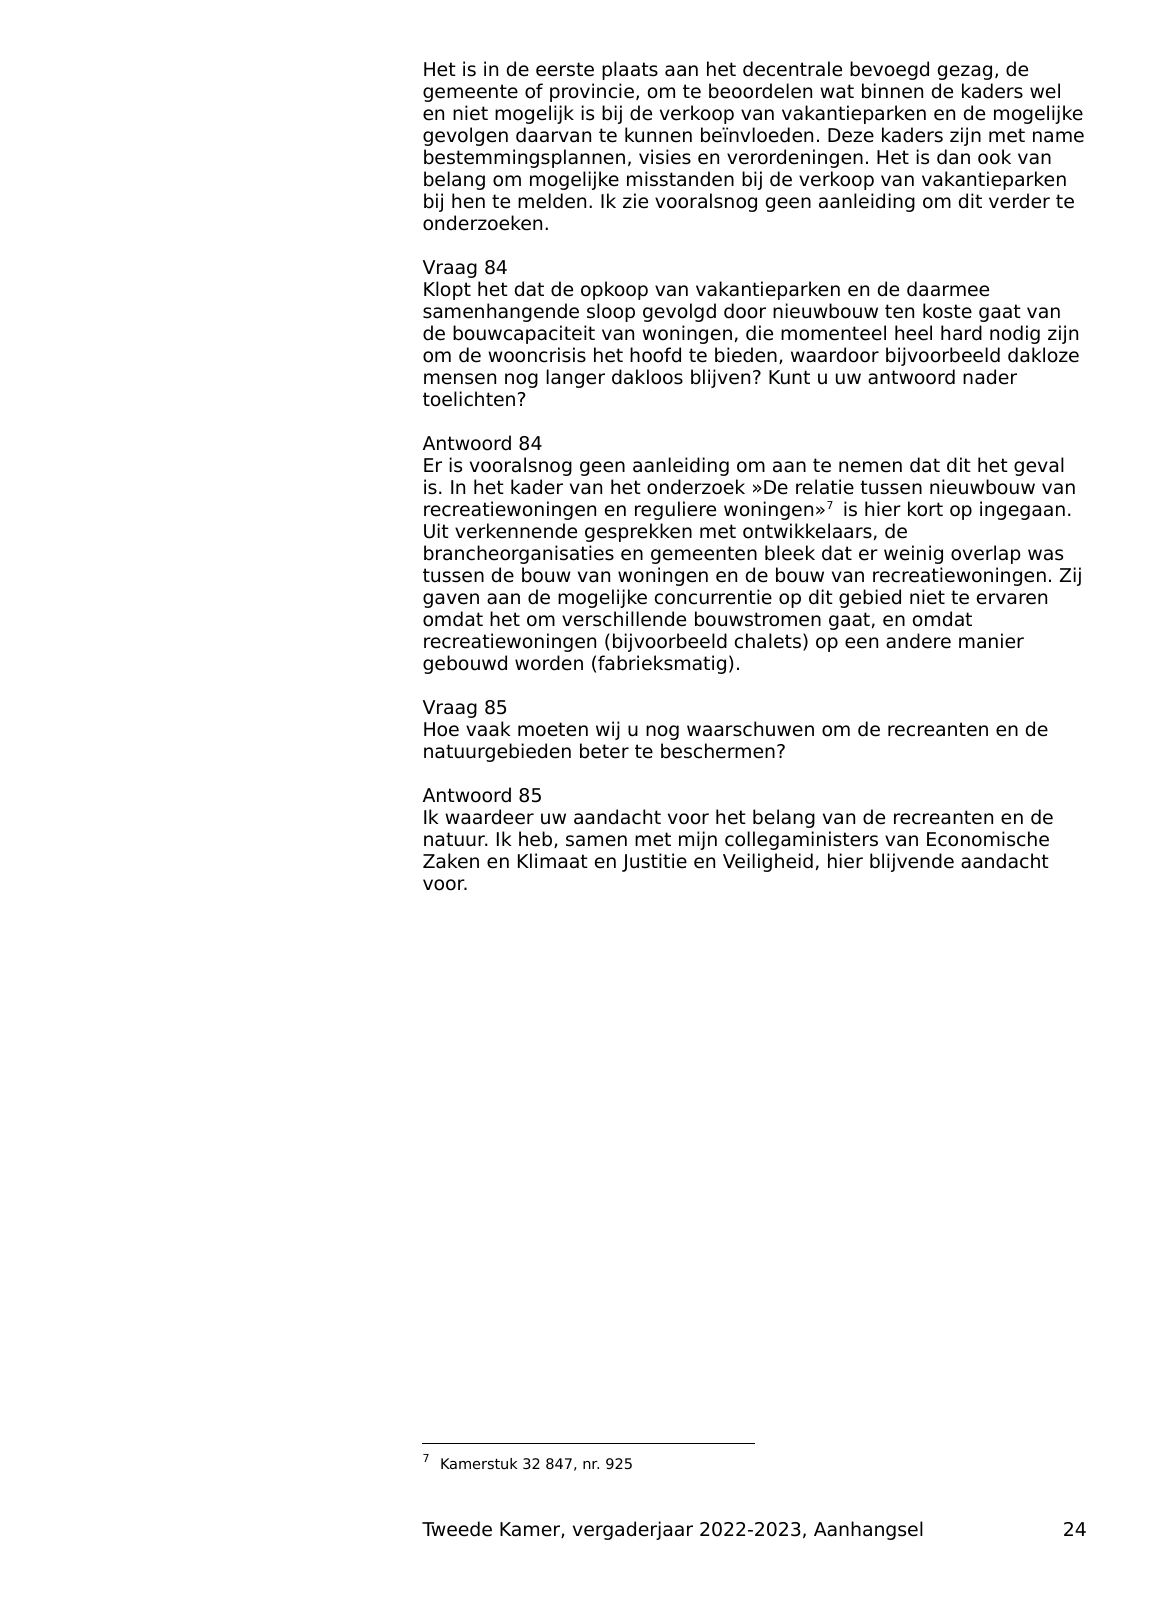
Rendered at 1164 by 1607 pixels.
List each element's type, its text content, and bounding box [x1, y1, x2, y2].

text Vraag 84 [422, 257, 1087, 279]
text Het is in de eerste plaats aan het decentrale bevoegd gezag, de gemeente of provincie, om te beoordelen wat binnen de kaders wel en niet mogelijk is bij de verkoop van vakantieparken en de mogelijke gevolgen daarvan te kunnen beïnvloeden. Deze kaders zijn met name bestemmingsplannen, visies en verordeningen. Het is dan ook van belang om mogelijke misstanden bij de verkoop van vakantieparken bij hen te melden. Ik zie vooralsnog geen aanleiding om dit verder te onderzoeken. [422, 59, 1087, 235]
text Ik waardeer uw aandacht voor het belang van de recreanten en de natuur. Ik heb, samen met mijn collegaministers van Economische Zaken en Klimaat en Justitie en Veiligheid, hier blijvende aandacht voor. [422, 807, 1087, 895]
text Antwoord 84 [422, 433, 1087, 455]
text Er is vooralsnog geen aanleiding om aan te nemen dat dit het geval is. In het kader van het onderzoek »De relatie tussen nieuwbouw van recreatiewoningen en reguliere woningen» is hier kort op ingegaan. Uit verkennende gesprekken met ontwikkelaars, de brancheorganisaties en gemeenten bleek dat er weinig overlap was tussen de bouw van woningen en de bouw van recreatiewoningen. Zij gaven aan de mogelijke concurrentie op dit gebied niet te ervaren omdat het om verschillende bouwstromen gaat, en omdat recreatiewoningen (bijvoorbeeld chalets) op een andere manier gebouwd worden (fabrieksmatig). [422, 455, 1087, 675]
text Vraag 85 [422, 697, 1087, 719]
text Antwoord 85 [422, 785, 1087, 807]
text Hoe vaak moeten wij u nog waarschuwen om de recreanten en de natuurgebieden beter te beschermen? [422, 719, 1087, 763]
text Kamerstuk 32 847, nr. 925 [422, 1452, 1087, 1474]
text Klopt het dat de opkoop van vakantieparken en de daarmee samenhangende sloop gevolgd door nieuwbouw ten koste gaat van de bouwcapaciteit van woningen, die momenteel heel hard nodig zijn om de wooncrisis het hoofd te bieden, waardoor bijvoorbeeld dakloze mensen nog langer dakloos blijven? Kunt u uw antwoord nader toelichten? [422, 279, 1087, 411]
